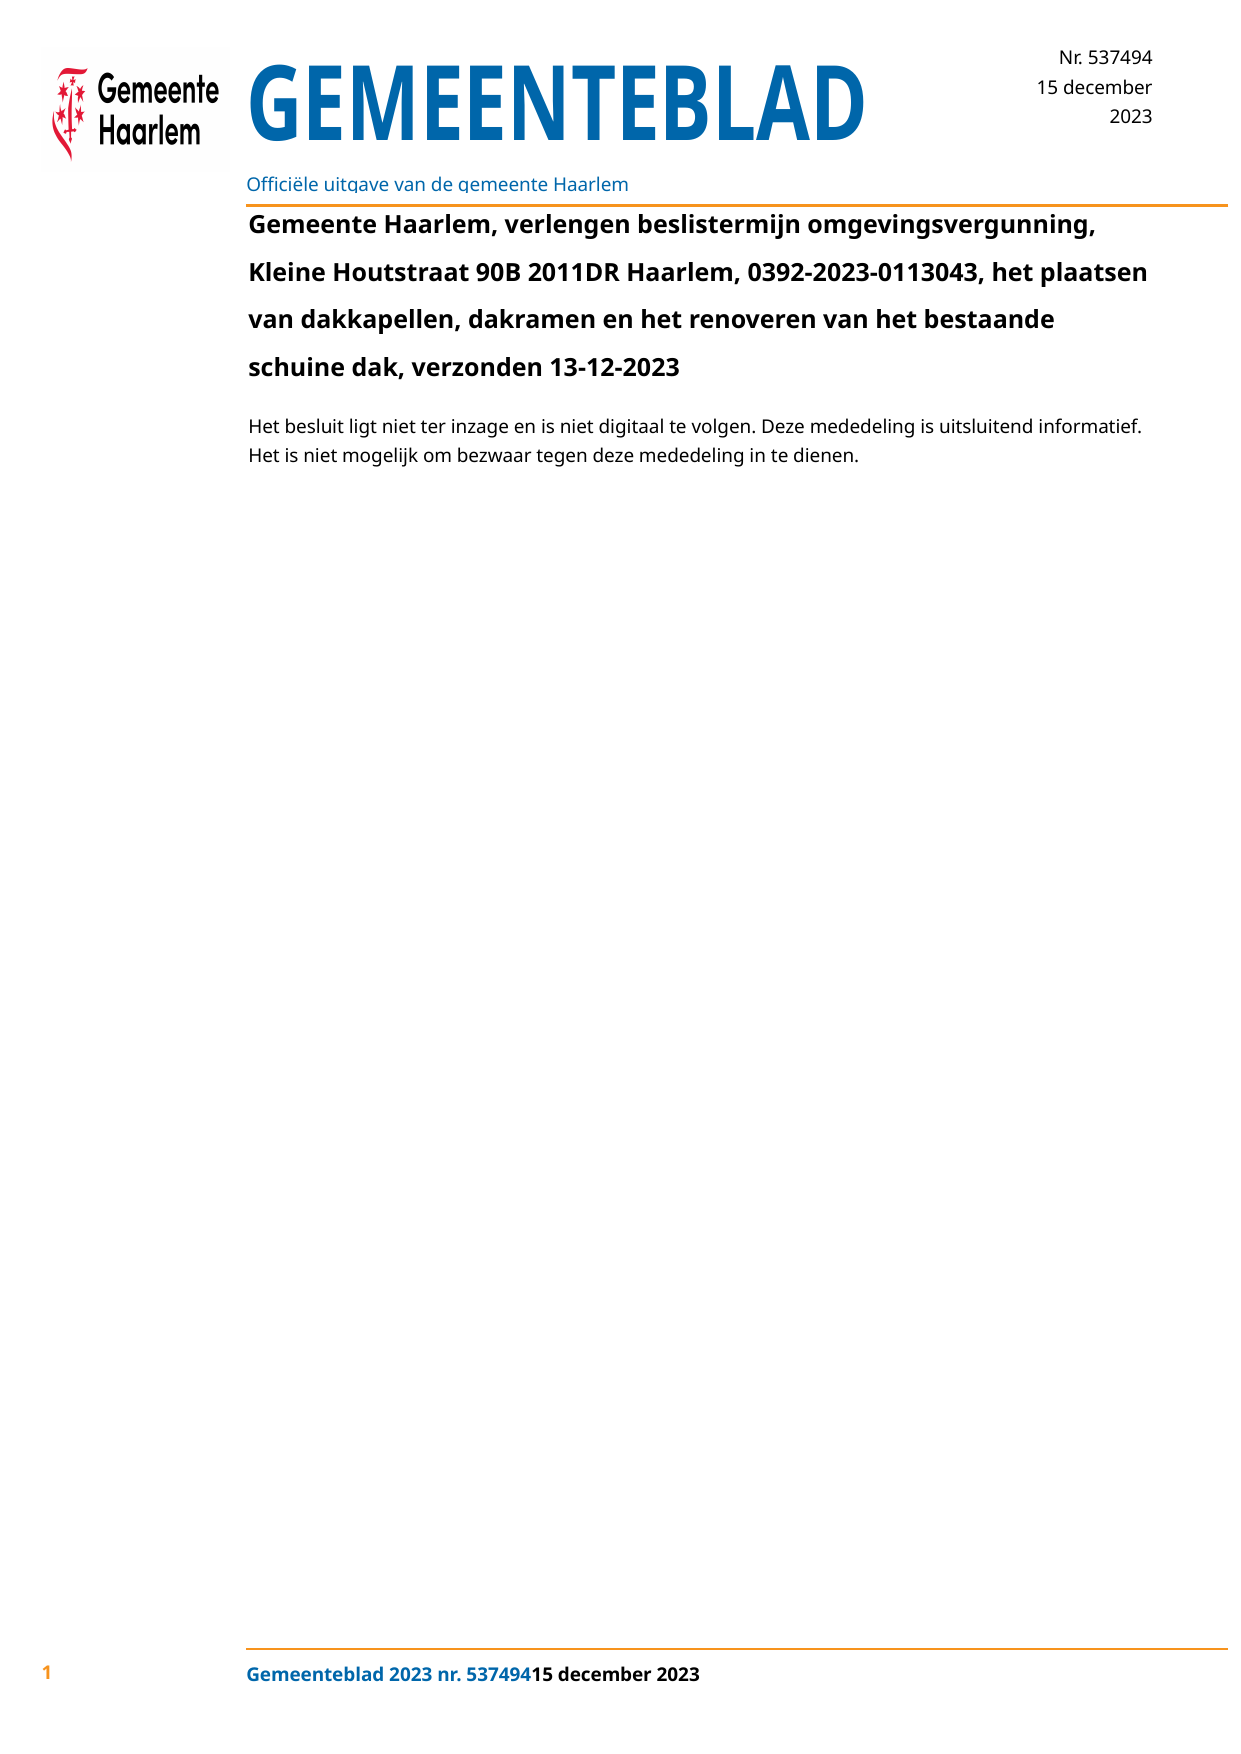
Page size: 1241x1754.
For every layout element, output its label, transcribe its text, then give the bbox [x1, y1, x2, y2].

text Gemeente Haarlem, verlengen beslistermijn omgevingsvergunning, Kleine Houtstraat 90B 2011DR Haarlem, 0392-2023-0113043, het plaatsen van dakkapellen, dakramen en het renoveren van het bestaande schuine dak, verzonden 13-12-2023 [248, 207, 1152, 384]
picture [41, 47, 231, 172]
text Het besluit ligt niet ter inzage en is niet digitaal te volgen. Deze mededeling is uitsluitend informatief. Het is niet mogelijk om bezwaar tegen deze mededeling in te dienen. [248, 413, 1152, 468]
